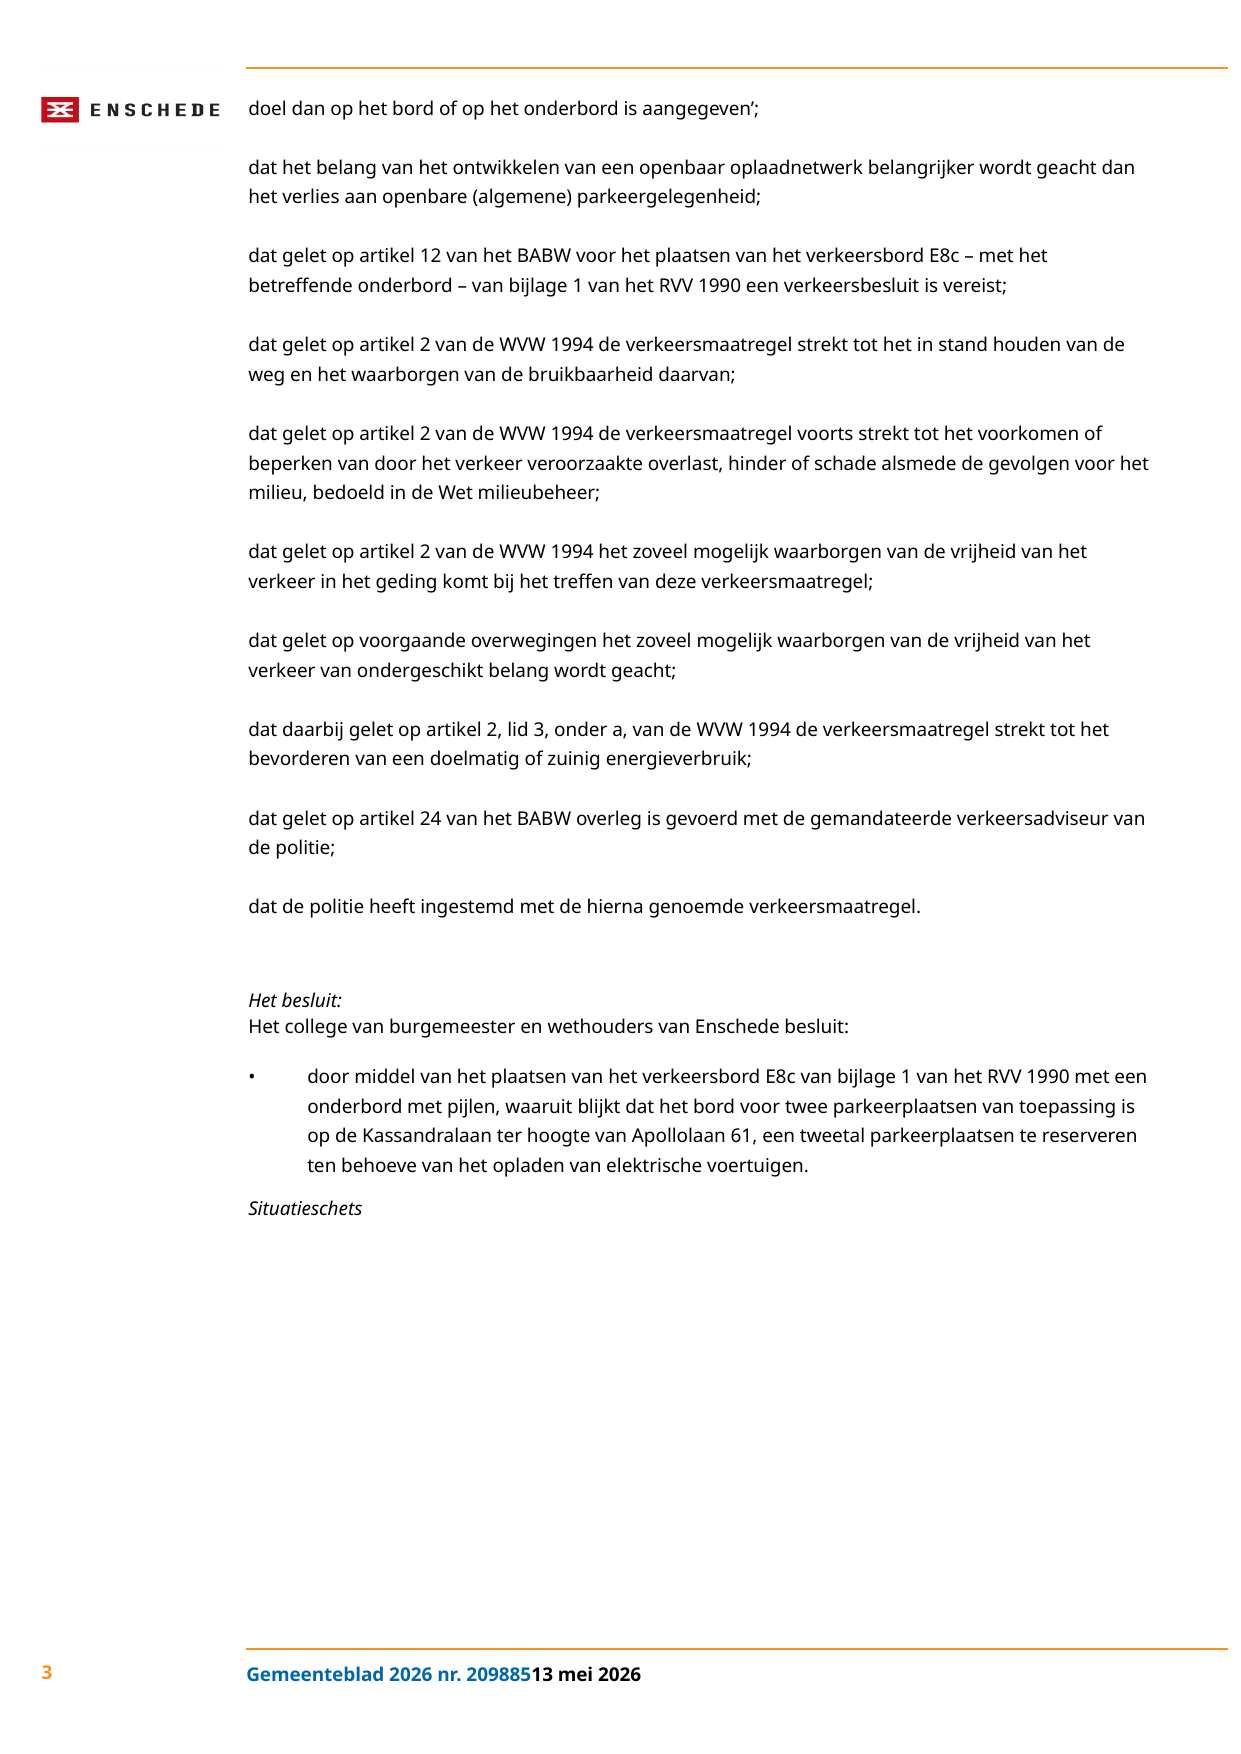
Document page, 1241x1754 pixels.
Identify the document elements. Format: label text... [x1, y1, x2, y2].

text dat de politie heeft ingestemd met de hierna genoemde verkeersmaatregel. [248, 893, 1152, 919]
text dat daarbij gelet op artikel 2, lid 3, onder a, van de WVW 1994 de verkeersmaatregel strekt tot het bevorderen van een doelmatig of zuinig energieverbruik; [248, 716, 1152, 771]
text dat gelet op voorgaande overwegingen het zoveel mogelijk waarborgen van de vrijheid van het verkeer van ondergeschikt belang wordt geacht; [248, 627, 1152, 683]
text dat gelet op artikel 2 van de WVW 1994 de verkeersmaatregel voorts strekt tot het voorkomen of beperken van door het verkeer veroorzaakte overlast, hinder of schade alsmede de gevolgen voor het milieu, bedoeld in de Wet milieubeheer; [248, 420, 1152, 505]
text dat gelet op artikel 2 van de WVW 1994 het zoveel mogelijk waarborgen van de vrijheid van het verkeer in het geding komt bij het treffen van deze verkeersmaatregel; [248, 538, 1152, 594]
text Het college van burgemeester en wethouders van Enschede besluit: [248, 1013, 1152, 1038]
text dat gelet op artikel 2 van de WVW 1994 de verkeersmaatregel strekt tot het in stand houden van de weg en het waarborgen van de bruikbaarheid daarvan; [248, 331, 1152, 387]
list door middel van het plaatsen van het verkeersbord E8c van bijlage 1 van het RVV 1990 met een onderbord met pijlen, waaruit blijkt dat het bord voor twee parkeerplaatsen van toepassing is op de Kassandralaan ter hoogte van Apollolaan 61, een tweetal parkeerplaatsen te reserveren ten behoeve van het opladen van elektrische voertuigen. [248, 1063, 1152, 1178]
text dat gelet op artikel 24 van het BABW overleg is gevoerd met de gemandateerde verkeersadviseur van de politie; [248, 805, 1152, 860]
text doel dan op het bord of op het onderbord is aangegeven’; [248, 95, 1152, 121]
text dat het belang van het ontwikkelen van een openbaar oplaadnetwerk belangrijker wordt geacht dan het verlies aan openbare (algemene) parkeergelegenheid; [248, 154, 1152, 209]
picture [41, 47, 231, 172]
text Het besluit: [248, 987, 1152, 1013]
text dat gelet op artikel 12 van het BABW voor het plaatsen van het verkeersbord E8c – met het betreffende onderbord – van bijlage 1 van het RVV 1990 een verkeersbesluit is vereist; [248, 243, 1152, 298]
text Situatieschets [248, 1195, 1152, 1221]
